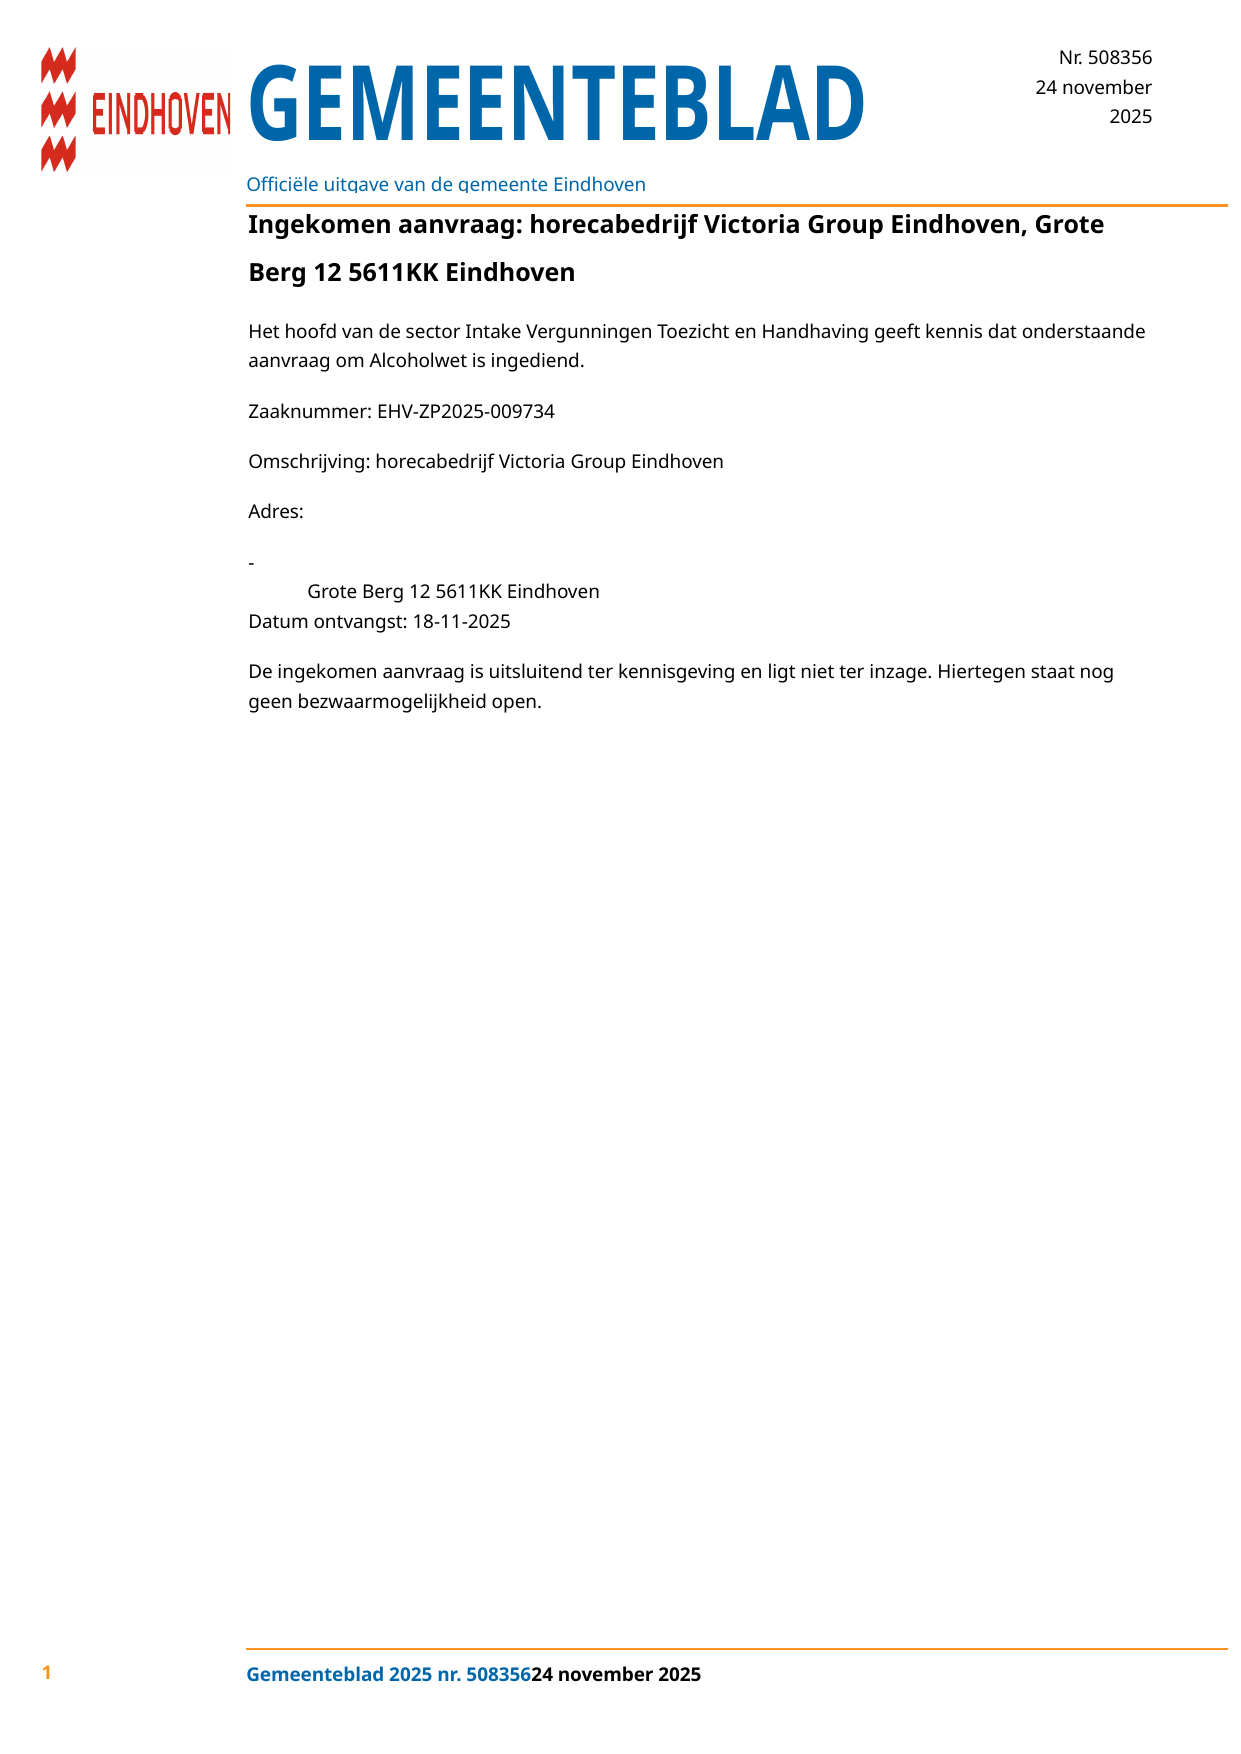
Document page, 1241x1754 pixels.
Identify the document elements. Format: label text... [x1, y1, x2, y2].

text Datum ontvangst: 18-11-2025 [248, 608, 1152, 634]
picture [41, 47, 231, 172]
text Omschrijving: horecabedrijf Victoria Group Eindhoven [248, 448, 1152, 474]
text Het hoofd van de sector Intake Vergunningen Toezicht en Handhaving geeft kennis dat onderstaande aanvraag om Alcoholwet is ingediend. [248, 318, 1152, 373]
text Ingekomen aanvraag: horecabedrijf Victoria Group Eindhoven, Grote Berg 12 5611KK Eindhoven [248, 207, 1152, 288]
text Adres: [248, 499, 1152, 524]
text Zaaknummer: EHV-ZP2025-009734 [248, 398, 1152, 424]
list Grote Berg 12 5611KK Eindhoven [248, 579, 1152, 604]
text De ingekomen aanvraag is uitsluitend ter kennisgeving en ligt niet ter inzage. Hiertegen staat nog geen bezwaarmogelijkheid open. [248, 659, 1152, 714]
